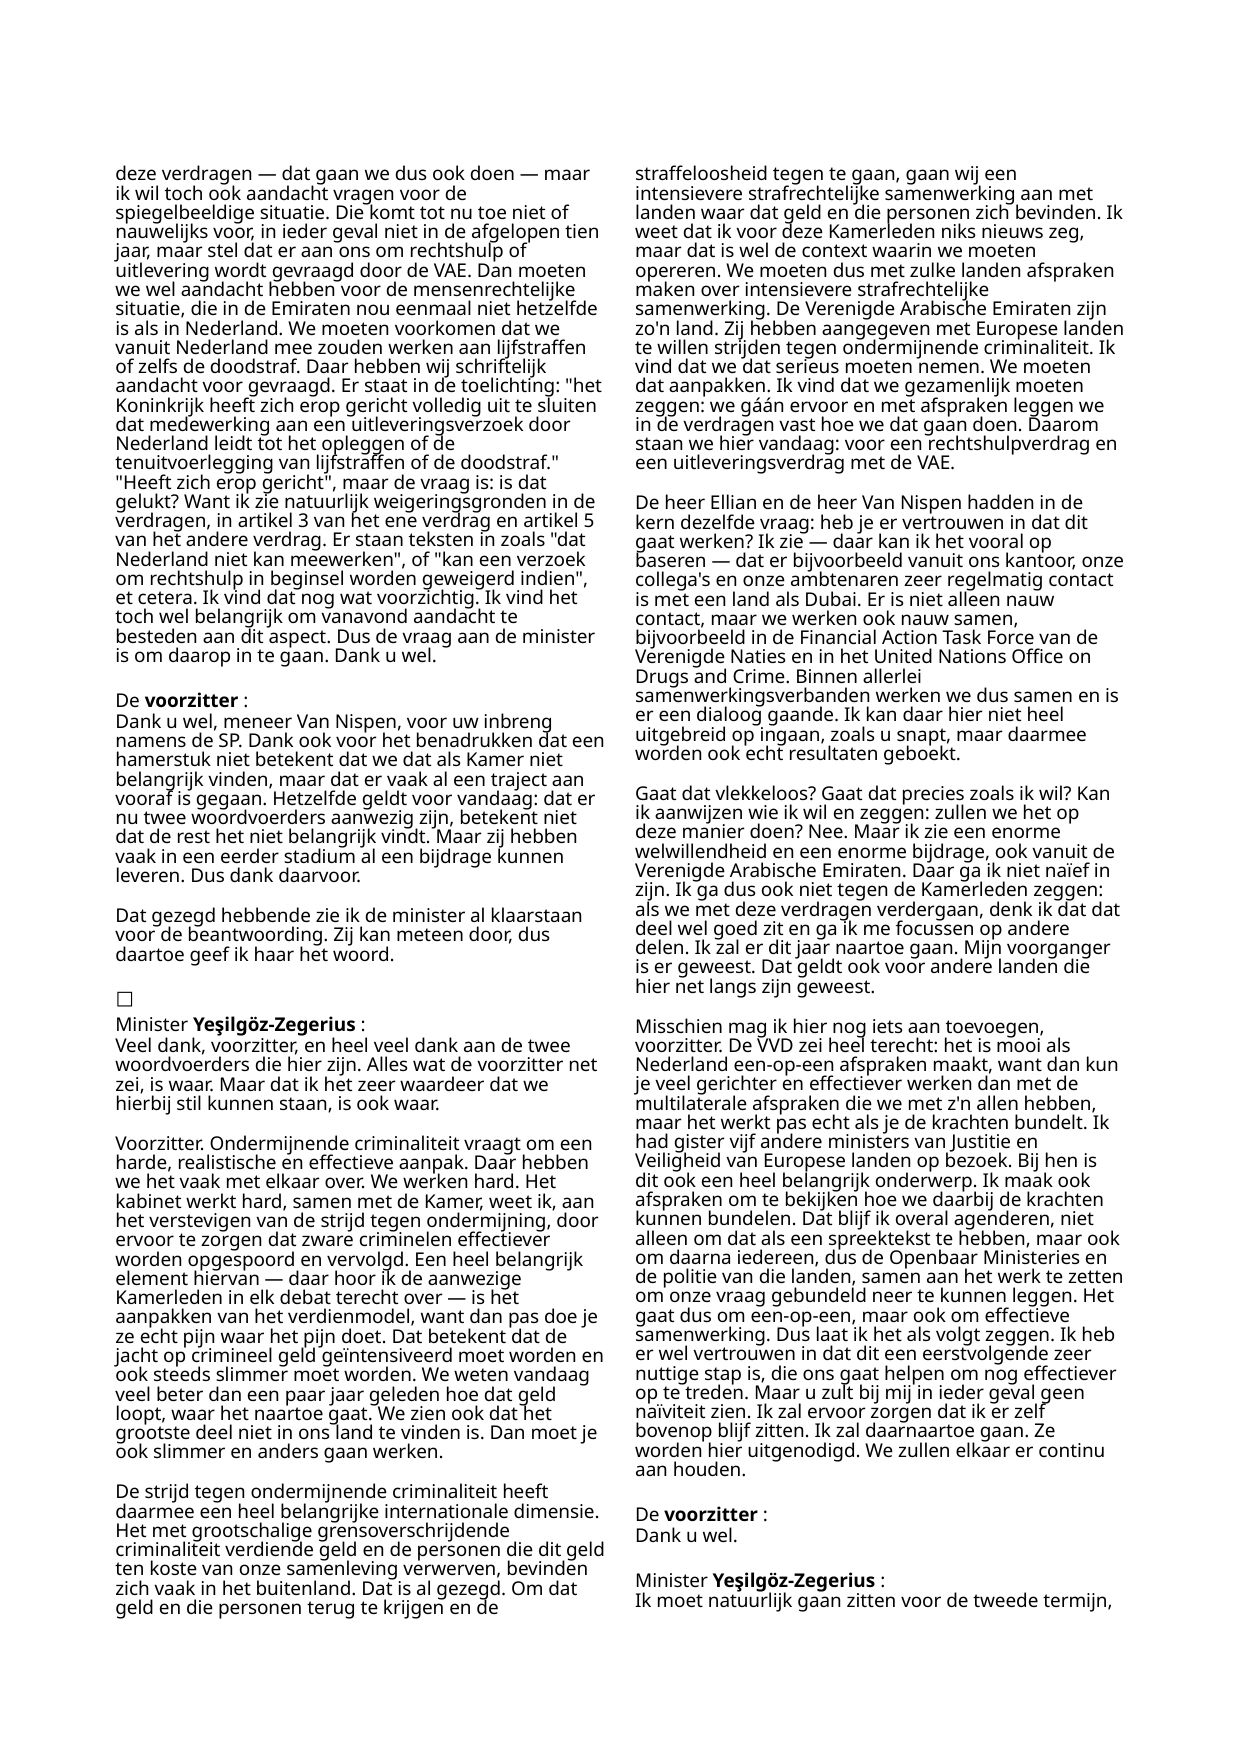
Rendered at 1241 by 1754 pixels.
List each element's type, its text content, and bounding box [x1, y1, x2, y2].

text straffeloosheid tegen te gaan, gaan wij een intensievere strafrechtelijke samenwerking aan met landen waar dat geld en die personen zich bevinden. Ik weet dat ik voor deze Kamerleden niks nieuws zeg, maar dat is wel de context waarin we moeten opereren. We moeten dus met zulke landen afspraken maken over intensievere strafrechtelijke samenwerking. De Verenigde Arabische Emiraten zijn zo'n land. Zij hebben aangegeven met Europese landen te willen strijden tegen ondermijnende criminaliteit. Ik vind dat we dat serieus moeten nemen. We moeten dat aanpakken. Ik vind dat we gezamenlijk moeten zeggen: we gáán ervoor en met afspraken leggen we in de verdragen vast hoe we dat gaan doen. Daarom staan we hier vandaag: voor een rechtshulpverdrag en een uitleveringsverdrag met de VAE. [635, 165, 1125, 474]
text De voorzitter : [635, 1501, 1125, 1527]
text Dank u wel, meneer Van Nispen, voor uw inbreng namens de SP. Dank ook voor het benadrukken dat een hamerstuk niet betekent dat we dat als Kamer niet belangrijk vinden, maar dat er vaak al een traject aan vooraf is gegaan. Hetzelfde geldt voor vandaag: dat er nu twee woordvoerders aanwezig zijn, betekent niet dat de rest het niet belangrijk vindt. Maar zij hebben vaak in een eerder stadium al een bijdrage kunnen leveren. Dus dank daarvoor. [115, 713, 605, 886]
text ⬜ [115, 986, 605, 1011]
text Veel dank, voorzitter, en heel veel dank aan de twee woordvoerders die hier zijn. Alles wat de voorzitter net zei, is waar. Maar dat ik het zeer waardeer dat we hierbij stil kunnen staan, is ook waar. [115, 1037, 605, 1114]
text Minister Yeşilgöz-Zegerius : [635, 1567, 1125, 1592]
text De voorzitter : [115, 687, 605, 713]
text Gaat dat vlekkeloos? Gaat dat precies zoals ik wil? Kan ik aanwijzen wie ik wil en zeggen: zullen we het op deze manier doen? Nee. Maar ik zie een enorme welwillendheid en een enorme bijdrage, ook vanuit de Verenigde Arabische Emiraten. Daar ga ik niet naïef in zijn. Ik ga dus ook niet tegen de Kamerleden zeggen: als we met deze verdragen verdergaan, denk ik dat dat deel wel goed zit en ga ik me focussen op andere delen. Ik zal er dit jaar naartoe gaan. Mijn voorganger is er geweest. Dat geldt ook voor andere landen die hier net langs zijn geweest. [635, 785, 1125, 997]
text Misschien mag ik hier nog iets aan toevoegen, voorzitter. De VVD zei heel terecht: het is mooi als Nederland een-op-een afspraken maakt, want dan kun je veel gerichter en effectiever werken dan met de multilaterale afspraken die we met z'n allen hebben, maar het werkt pas echt als je de krachten bundelt. Ik had gister vijf andere ministers van Justitie en Veiligheid van Europese landen op bezoek. Bij hen is dit ook een heel belangrijk onderwerp. Ik maak ook afspraken om te bekijken hoe we daarbij de krachten kunnen bundelen. Dat blijf ik overal agenderen, niet alleen om dat als een spreektekst te hebben, maar ook om daarna iedereen, dus de Openbaar Ministeries en de politie van die landen, samen aan het werk te zetten om onze vraag gebundeld neer te kunnen leggen. Het gaat dus om een-op-een, maar ook om effectieve samenwerking. Dus laat ik het als volgt zeggen. Ik heb er wel vertrouwen in dat dit een eerstvolgende zeer nuttige stap is, die ons gaat helpen om nog effectiever op te treden. Maar u zult bij mij in ieder geval geen naïviteit zien. Ik zal ervoor zorgen dat ik er zelf bovenop blijf zitten. Ik zal daarnaartoe gaan. Ze worden hier uitgenodigd. We zullen elkaar er continu aan houden. [635, 1018, 1125, 1480]
text Voorzitter. Ondermijnende criminaliteit vraagt om een harde, realistische en effectieve aanpak. Daar hebben we het vaak met elkaar over. We werken hard. Het kabinet werkt hard, samen met de Kamer, weet ik, aan het verstevigen van de strijd tegen ondermijning, door ervoor te zorgen dat zware criminelen effectiever worden opgespoord en vervolgd. Een heel belangrijk element hiervan — daar hoor ik de aanwezige Kamerleden in elk debat terecht over — is het aanpakken van het verdienmodel, want dan pas doe je ze echt pijn waar het pijn doet. Dat betekent dat de jacht op crimineel geld geïntensiveerd moet worden en ook steeds slimmer moet worden. We weten vandaag veel beter dan een paar jaar geleden hoe dat geld loopt, waar het naartoe gaat. We zien ook dat het grootste deel niet in ons land te vinden is. Dan moet je ook slimmer en anders gaan werken. [115, 1135, 605, 1463]
text deze verdragen — dat gaan we dus ook doen — maar ik wil toch ook aandacht vragen voor de spiegelbeeldige situatie. Die komt tot nu toe niet of nauwelijks voor, in ieder geval niet in de afgelopen tien jaar, maar stel dat er aan ons om rechtshulp of uitlevering wordt gevraagd door de VAE. Dan moeten we wel aandacht hebben voor de mensenrechtelijke situatie, die in de Emiraten nou eenmaal niet hetzelfde is als in Nederland. We moeten voorkomen dat we vanuit Nederland mee zouden werken aan lijfstraffen of zelfs de doodstraf. Daar hebben wij schriftelijk aandacht voor gevraagd. Er staat in de toelichting: "het Koninkrijk heeft zich erop gericht volledig uit te sluiten dat medewerking aan een uitleveringsverzoek door Nederland leidt tot het opleggen of de tenuitvoerlegging van lijfstraffen of de doodstraf." "Heeft zich erop gericht", maar de vraag is: is dat gelukt? Want ik zie natuurlijk weigeringsgronden in de verdragen, in artikel 3 van het ene verdrag en artikel 5 van het andere verdrag. Er staan teksten in zoals "dat Nederland niet kan meewerken", of "kan een verzoek om rechtshulp in beginsel worden geweigerd indien", et cetera. Ik vind dat nog wat voorzichtig. Ik vind het toch wel belangrijk om vanavond aandacht te besteden aan dit aspect. Dus de vraag aan de minister is om daarop in te gaan. Dank u wel. [115, 165, 605, 666]
text De heer Ellian en de heer Van Nispen hadden in de kern dezelfde vraag: heb je er vertrouwen in dat dit gaat werken? Ik zie — daar kan ik het vooral op baseren — dat er bijvoorbeeld vanuit ons kantoor, onze collega's en onze ambtenaren zeer regelmatig contact is met een land als Dubai. Er is niet alleen nauw contact, maar we werken ook nauw samen, bijvoorbeeld in de Financial Action Task Force van de Verenigde Naties en in het United Nations Office on Drugs and Crime. Binnen allerlei samenwerkingsverbanden werken we dus samen en is er een dialoog gaande. Ik kan daar hier niet heel uitgebreid op ingaan, zoals u snapt, maar daarmee worden ook echt resultaten geboekt. [635, 494, 1125, 764]
text Ik moet natuurlijk gaan zitten voor de tweede termijn, [635, 1592, 1125, 1612]
text De strijd tegen ondermijnende criminaliteit heeft daarmee een heel belangrijke internationale dimensie. Het met grootschalige grensoverschrijdende criminaliteit verdiende geld en de personen die dit geld ten koste van onze samenleving verwerven, bevinden zich vaak in het buitenland. Dat is al gezegd. Om dat geld en die personen terug te krijgen en de [115, 1483, 605, 1618]
text Minister Yeşilgöz-Zegerius : [115, 1011, 605, 1037]
text Dank u wel. [635, 1527, 1125, 1546]
text Dat gezegd hebbende zie ik de minister al klaarstaan voor de beantwoording. Zij kan meteen door, dus daartoe geef ik haar het woord. [115, 907, 605, 965]
